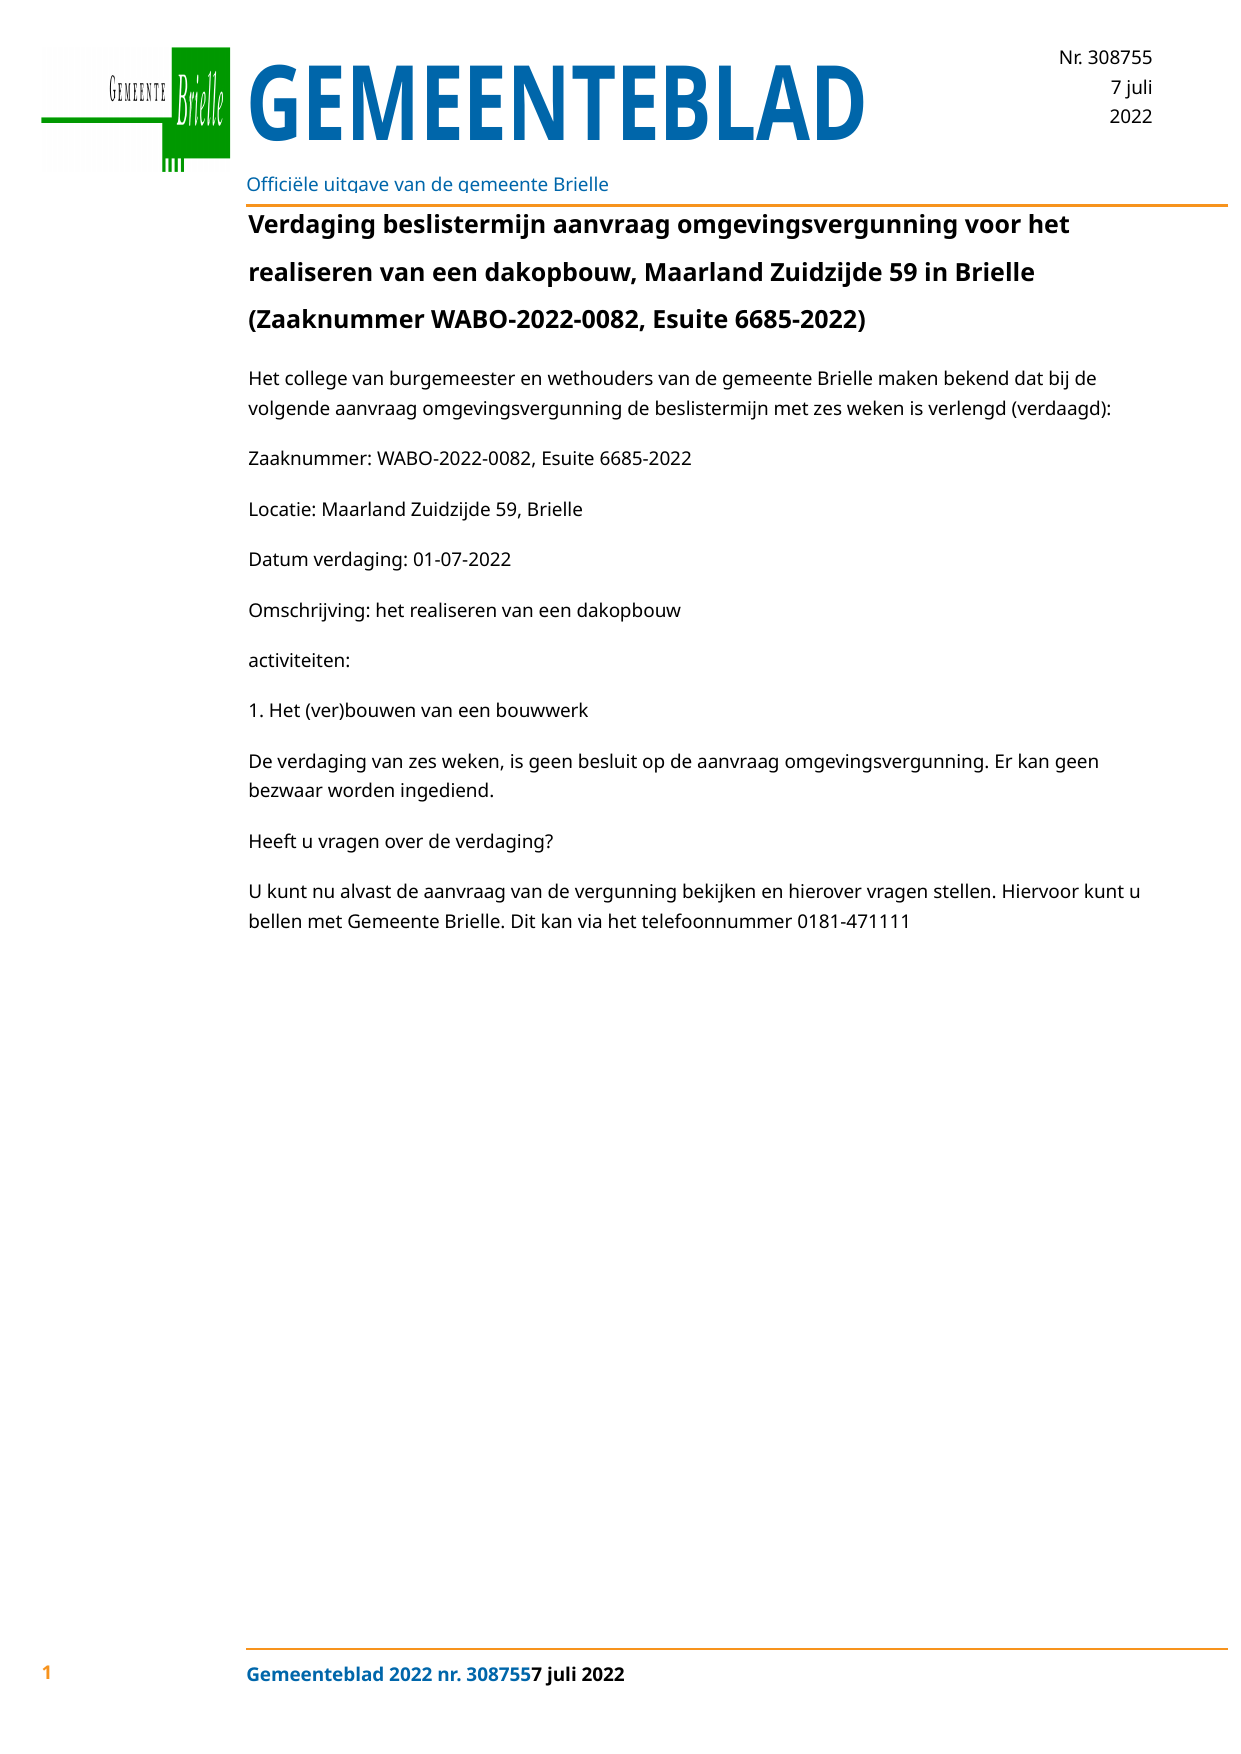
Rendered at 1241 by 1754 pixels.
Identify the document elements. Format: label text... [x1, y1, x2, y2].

text Zaaknummer: WABO-2022-0082, Esuite 6685-2022 [248, 446, 1152, 471]
text activiteiten: [248, 647, 1152, 673]
text Datum verdaging: 01-07-2022 [248, 546, 1152, 572]
text 1. Het (ver)bouwen van een bouwwerk [248, 698, 1152, 723]
text U kunt nu alvast de aanvraag van de vergunning bekijken en hierover vragen stellen. Hiervoor kunt u bellen met Gemeente Brielle. Dit kan via het telefoonnummer 0181-471111 [248, 878, 1152, 934]
picture [41, 47, 231, 172]
text Het college van burgemeester en wethouders van de gemeente Brielle maken bekend dat bij de volgende aanvraag omgevingsvergunning de beslistermijn met zes weken is verlengd (verdaagd): [248, 366, 1152, 421]
text Omschrijving: het realiseren van een dakopbouw [248, 597, 1152, 622]
text Heeft u vragen over de verdaging? [248, 828, 1152, 854]
text De verdaging van zes weken, is geen besluit op de aanvraag omgevingsvergunning. Er kan geen bezwaar worden ingediend. [248, 748, 1152, 803]
text Locatie: Maarland Zuidzijde 59, Brielle [248, 496, 1152, 522]
text Verdaging beslistermijn aanvraag omgevingsvergunning voor het realiseren van een dakopbouw, Maarland Zuidzijde 59 in Brielle (Zaaknummer WABO-2022-0082, Esuite 6685-2022) [248, 207, 1152, 336]
